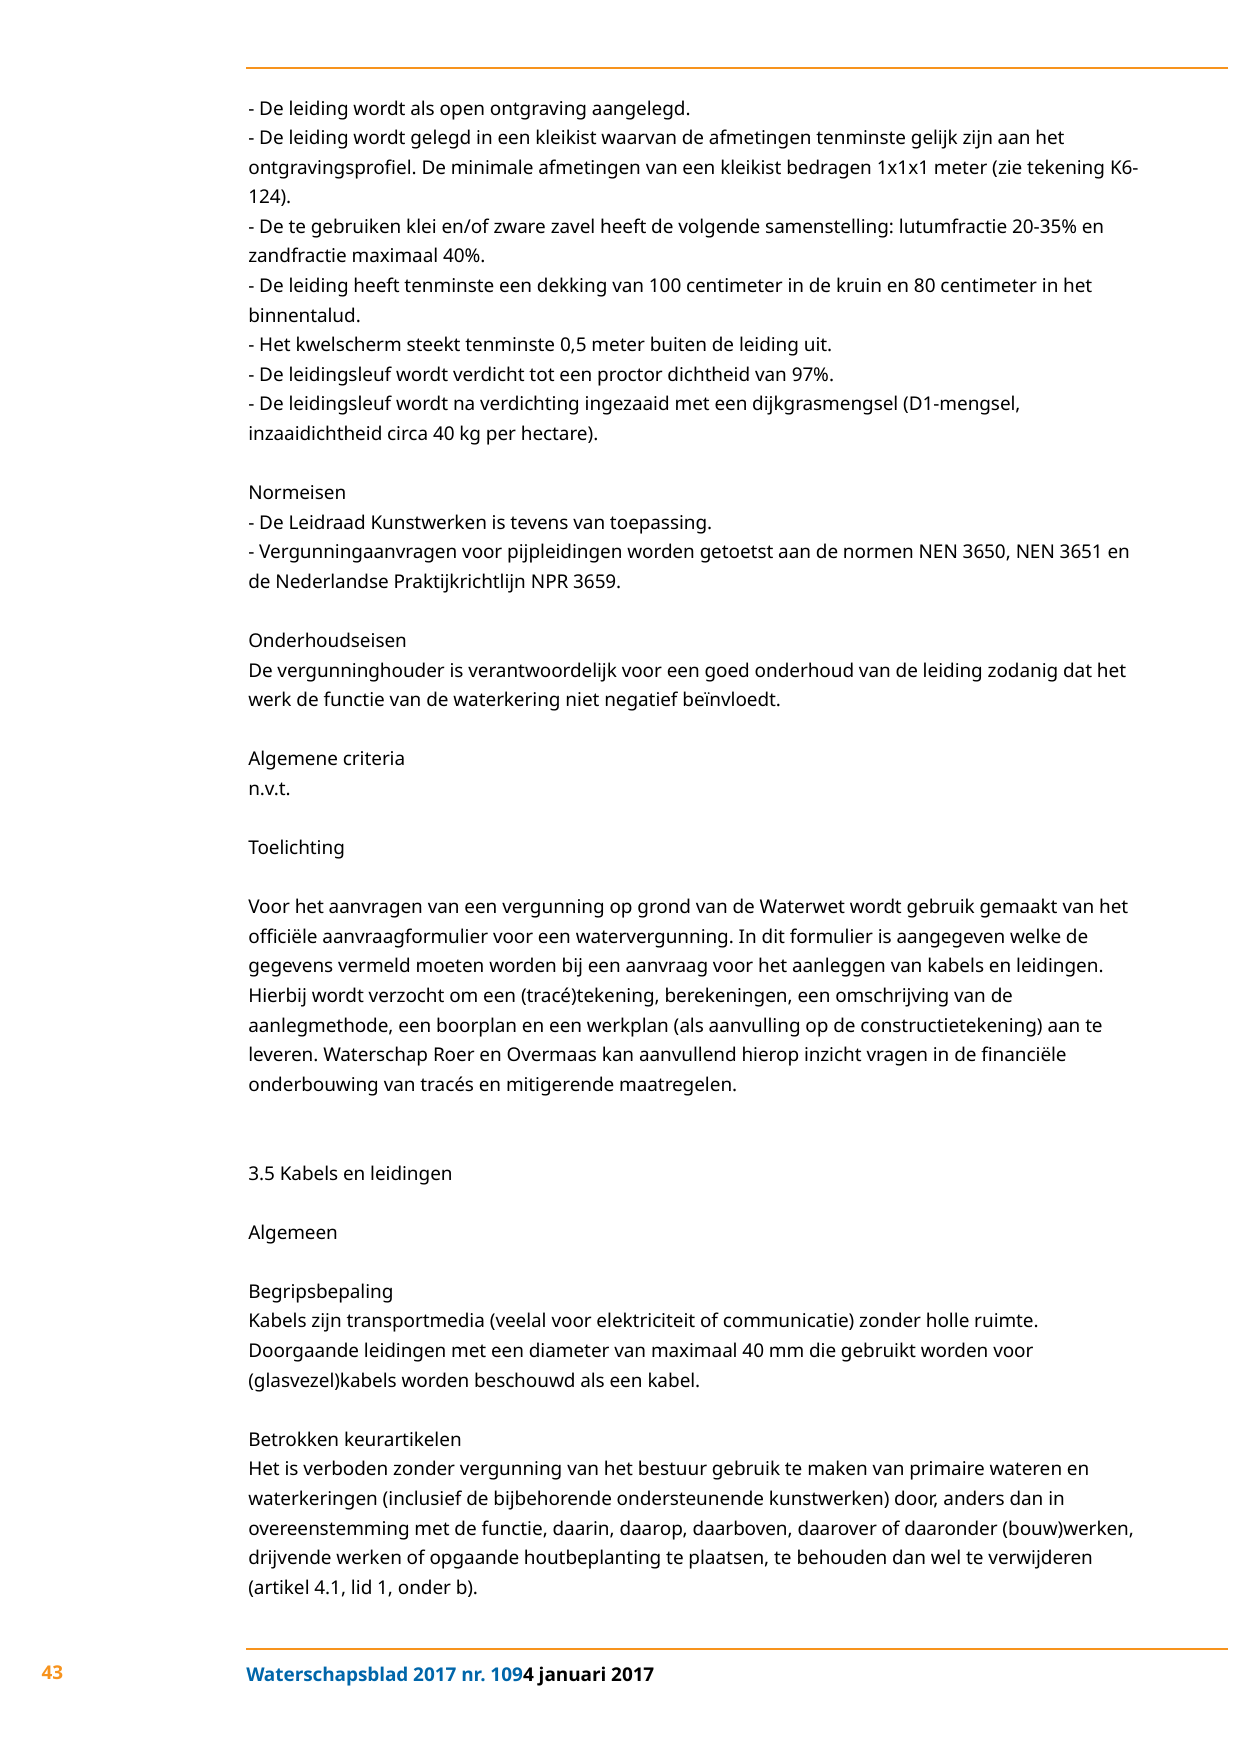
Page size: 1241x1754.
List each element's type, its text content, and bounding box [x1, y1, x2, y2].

text - De leidingsleuf wordt na verdichting ingezaaid met een dijkgrasmengsel (D1-mengsel, inzaaidichtheid circa 40 kg per hectare). [248, 391, 1152, 446]
text n.v.t. [248, 775, 1152, 801]
text - De leiding heeft tenminste een dekking van 100 centimeter in de kruin en 80 centimeter in het binnentalud. [248, 272, 1152, 328]
text Toelichting [248, 834, 1152, 860]
text - Het kwelscherm steekt tenminste 0,5 meter buiten de leiding uit. [248, 331, 1152, 357]
text Voor het aanvragen van een vergunning op grond van de Waterwet wordt gebruik gemaakt van het officiële aanvraagformulier voor een watervergunning. In dit formulier is aangegeven welke de gegevens vermeld moeten worden bij een aanvraag voor het aanleggen van kabels en leidingen. Hierbij wordt verzocht om een (tracé)tekening, berekeningen, een omschrijving van de aanlegmethode, een boorplan en een werkplan (als aanvulling op de constructietekening) aan te leveren. Waterschap Roer en Overmaas kan aanvullend hierop inzicht vragen in de financiële onderbouwing van tracés en mitigerende maatregelen. [248, 893, 1152, 1097]
picture [41, 47, 231, 172]
text Onderhoudseisen [248, 627, 1152, 653]
text Normeisen [248, 479, 1152, 505]
text - De leiding wordt als open ontgraving aangelegd. [248, 95, 1152, 121]
text - De leidingsleuf wordt verdicht tot een proctor dichtheid van 97%. [248, 361, 1152, 387]
text De vergunninghouder is verantwoordelijk voor een goed onderhoud van de leiding zodanig dat het werk de functie van de waterkering niet negatief beïnvloedt. [248, 657, 1152, 712]
text - De leiding wordt gelegd in een kleikist waarvan de afmetingen tenminste gelijk zijn aan het ontgravingsprofiel. De minimale afmetingen van een kleikist bedragen 1x1x1 meter (zie tekening K6-124). [248, 124, 1152, 209]
text Kabels zijn transportmedia (veelal voor elektriciteit of communicatie) zonder holle ruimte. Doorgaande leidingen met een diameter van maximaal 40 mm die gebruikt worden voor (glasvezel)kabels worden beschouwd als een kabel. [248, 1308, 1152, 1393]
text Algemeen [248, 1219, 1152, 1245]
text - De te gebruiken klei en/of zware zavel heeft de volgende samenstelling: lutumfractie 20-35% en zandfractie maximaal 40%. [248, 213, 1152, 268]
text - De Leidraad Kunstwerken is tevens van toepassing. [248, 509, 1152, 535]
text 3.5 Kabels en leidingen [248, 1160, 1152, 1186]
text Algemene criteria [248, 746, 1152, 771]
text - Vergunningaanvragen voor pijpleidingen worden getoetst aan de normen NEN 3650, NEN 3651 en de Nederlandse Praktijkrichtlijn NPR 3659. [248, 538, 1152, 594]
text Het is verboden zonder vergunning van het bestuur gebruik te maken van primaire wateren en waterkeringen (inclusief de bijbehorende ondersteunende kunstwerken) door, anders dan in overeenstemming met de functie, daarin, daarop, daarboven, daarover of daaronder (bouw)werken, drijvende werken of opgaande houtbeplanting te plaatsen, te behouden dan wel te verwijderen (artikel 4.1, lid 1, onder b). [248, 1456, 1152, 1600]
text Betrokken keurartikelen [248, 1426, 1152, 1452]
text Begripsbepaling [248, 1278, 1152, 1304]
